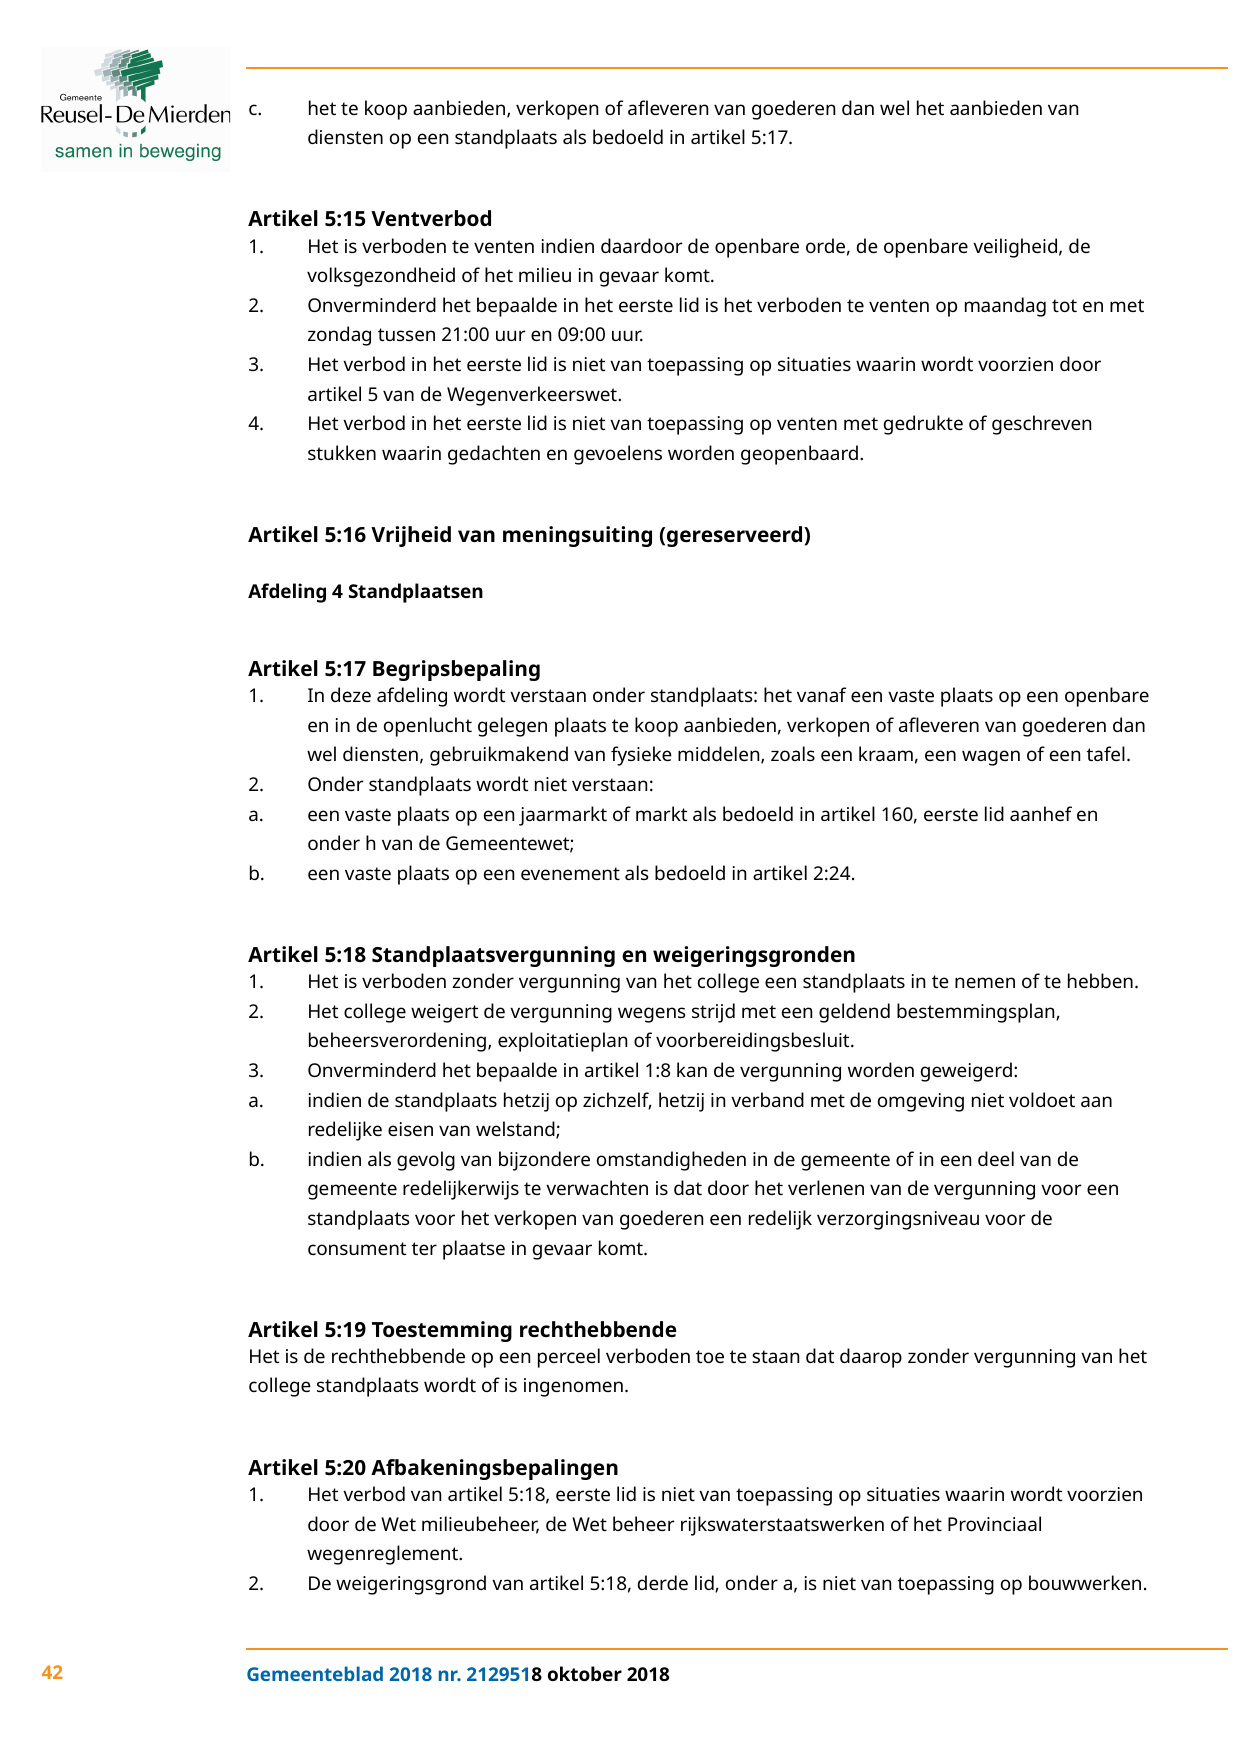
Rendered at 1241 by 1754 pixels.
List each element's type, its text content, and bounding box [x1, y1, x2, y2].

list Het college weigert de vergunning wegens strijd met een geldend bestemmingsplan, beheersverordening, exploitatieplan of voorbereidingsbesluit. [248, 998, 1152, 1053]
picture [41, 47, 231, 172]
list het te koop aanbieden, verkopen of afleveren van goederen dan wel het aanbieden van diensten op een standplaats als bedoeld in artikel 5:17. [248, 95, 1152, 150]
text Artikel 5:15 Ventverbod [248, 204, 1152, 233]
list een vaste plaats op een jaarmarkt of markt als bedoeld in artikel 160, eerste lid aanhef en onder h van de Gemeentewet; [248, 801, 1152, 856]
list indien de standplaats hetzij op zichzelf, hetzij in verband met de omgeving niet voldoet aan redelijke eisen van welstand; [248, 1087, 1152, 1142]
list Het verbod van artikel 5:18, eerste lid is niet van toepassing op situaties waarin wordt voorzien door de Wet milieubeheer, de Wet beheer rijkswaterstaatswerken of het Provinciaal wegenreglement. [248, 1481, 1152, 1566]
list Het verbod in het eerste lid is niet van toepassing op venten met gedrukte of geschreven stukken waarin gedachten en gevoelens worden geopenbaard. [248, 410, 1152, 466]
text Artikel 5:20 Afbakeningsbepalingen [248, 1453, 1152, 1481]
list Onverminderd het bepaalde in artikel 1:8 kan de vergunning worden geweigerd: [248, 1057, 1152, 1083]
list Het is verboden te venten indien daardoor de openbare orde, de openbare veiligheid, de volksgezondheid of het milieu in gevaar komt. [248, 233, 1152, 288]
text Afdeling 4 Standplaatsen [248, 578, 1152, 604]
list In deze afdeling wordt verstaan onder standplaats: het vanaf een vaste plaats op een openbare en in de openlucht gelegen plaats te koop aanbieden, verkopen of afleveren van goederen dan wel diensten, gebruikmakend van fysieke middelen, zoals een kraam, een wagen of een tafel. [248, 682, 1152, 767]
text Artikel 5:18 Standplaatsvergunning en weigeringsgronden [248, 940, 1152, 968]
text Artikel 5:19 Toestemming rechthebbende [248, 1315, 1152, 1343]
list een vaste plaats op een evenement als bedoeld in artikel 2:24. [248, 860, 1152, 886]
list Onverminderd het bepaalde in het eerste lid is het verboden te venten op maandag tot en met zondag tussen 21:00 uur en 09:00 uur. [248, 292, 1152, 347]
text Artikel 5:17 Begripsbepaling [248, 654, 1152, 682]
list Onder standplaats wordt niet verstaan: [248, 771, 1152, 797]
text Het is de rechthebbende op een perceel verboden toe te staan dat daarop zonder vergunning van het college standplaats wordt of is ingenomen. [248, 1343, 1152, 1398]
text Artikel 5:16 Vrijheid van meningsuiting (gereserveerd) [248, 520, 1152, 548]
list De weigeringsgrond van artikel 5:18, derde lid, onder a, is niet van toepassing op bouwwerken. [248, 1570, 1152, 1596]
list Het is verboden zonder vergunning van het college een standplaats in te nemen of te hebben. [248, 968, 1152, 994]
list Het verbod in het eerste lid is niet van toepassing op situaties waarin wordt voorzien door artikel 5 van de Wegenverkeerswet. [248, 351, 1152, 406]
list indien als gevolg van bijzondere omstandigheden in de gemeente of in een deel van de gemeente redelijkerwijs te verwachten is dat door het verlenen van de vergunning voor een standplaats voor het verkopen van goederen een redelijk verzorgingsniveau voor de consument ter plaatse in gevaar komt. [248, 1146, 1152, 1260]
